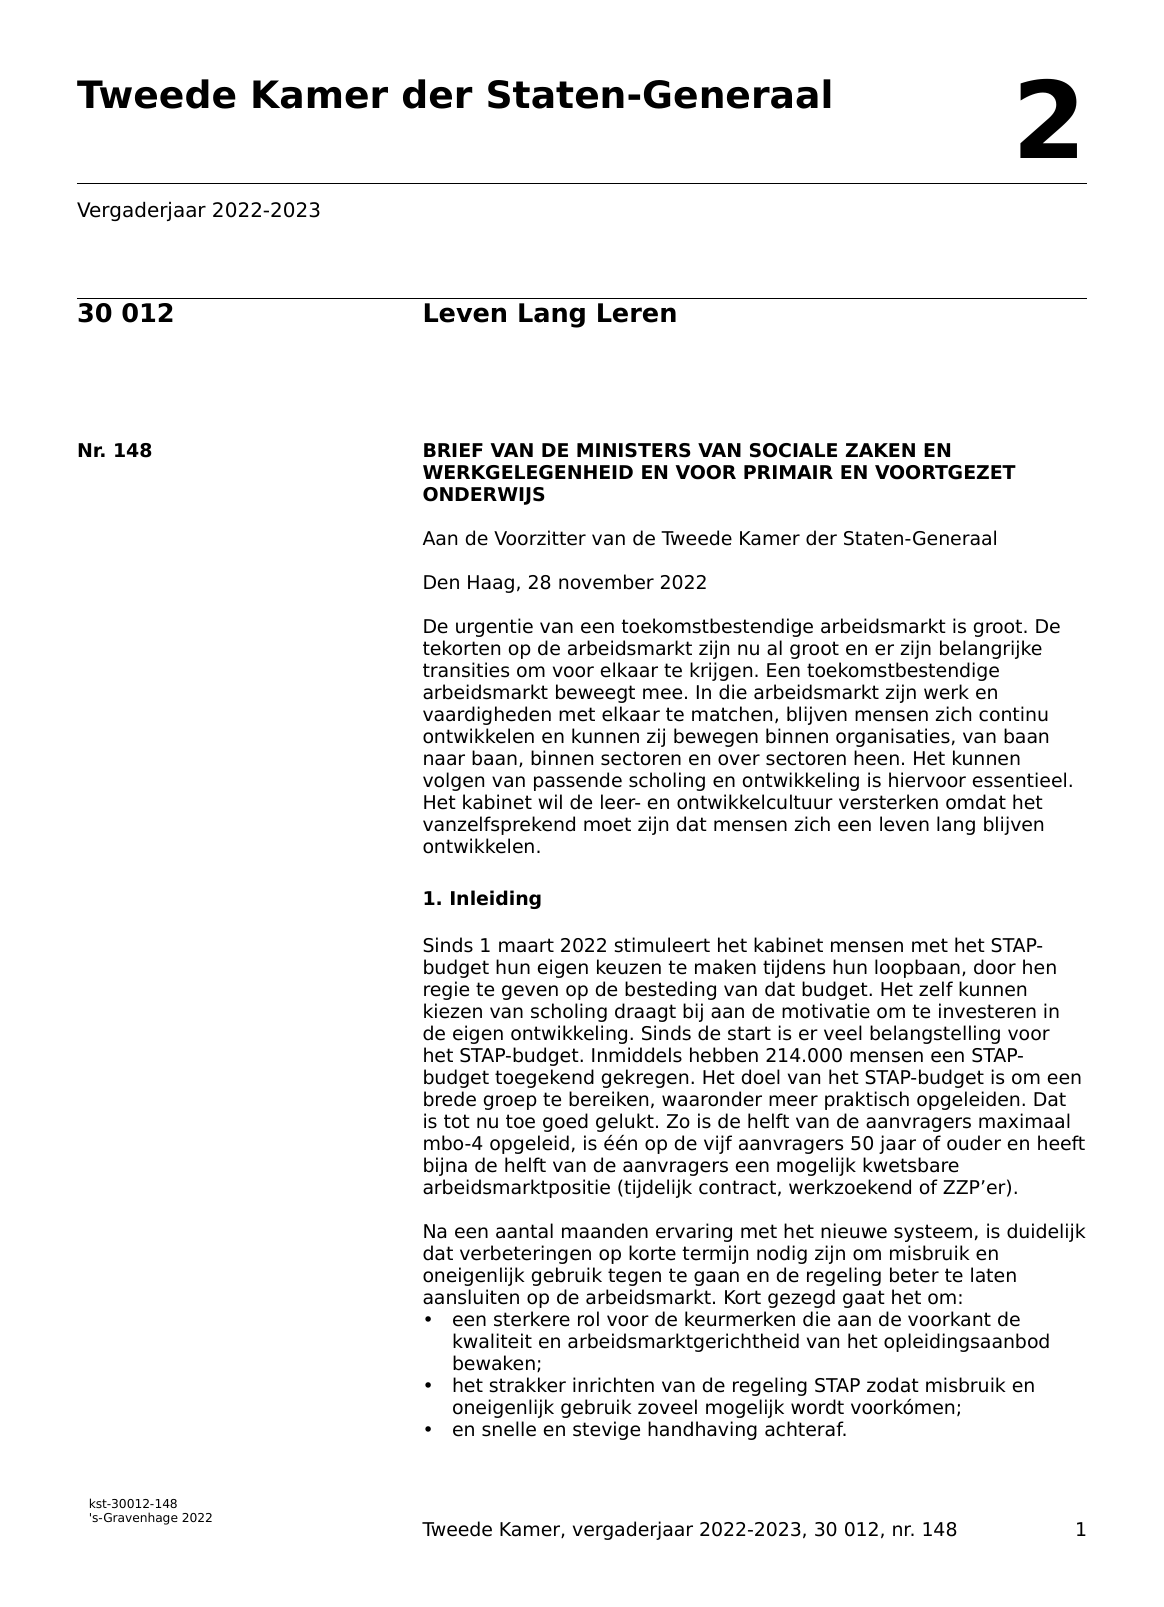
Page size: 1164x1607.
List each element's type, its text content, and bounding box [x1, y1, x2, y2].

text • een sterkere rol voor de keurmerken die aan de voorkant de kwaliteit en arbeidsmarktgerichtheid van het opleidingsaanbod bewaken; [422, 1309, 1087, 1375]
text Den Haag, 28 november 2022 [422, 572, 1087, 594]
text • het strakker inrichten van de regeling STAP zodat misbruik en oneigenlijk gebruik zoveel mogelijk wordt voorkómen; [422, 1375, 1087, 1419]
text Aan de Voorzitter van de Tweede Kamer der Staten-Generaal [422, 528, 1087, 550]
text Na een aantal maanden ervaring met het nieuwe systeem, is duidelijk dat verbeteringen op korte termijn nodig zijn om misbruik en oneigenlijk gebruik tegen te gaan en de regeling beter te laten aansluiten op de arbeidsmarkt. Kort gezegd gaat het om: [422, 1221, 1087, 1309]
text 's-Gravenhage 2022 [88, 1511, 323, 1525]
table_cell Vergaderjaar 2022-2023 [77, 184, 1087, 298]
table_header 2 [886, 59, 1087, 183]
subtitle 1. Inleiding [422, 888, 1087, 910]
table_header Tweede Kamer der Staten-Generaal [77, 59, 886, 183]
text • en snelle en stevige handhaving achteraf. [422, 1419, 1087, 1441]
text Sinds 1 maart 2022 stimuleert het kabinet mensen met het STAP-budget hun eigen keuzen te maken tijdens hun loopbaan, door hen regie te geven op de besteding van dat budget. Het zelf kunnen kiezen van scholing draagt bij aan de motivatie om te investeren in de eigen ontwikkeling. Sinds de start is er veel belangstelling voor het STAP-budget. Inmiddels hebben 214.000 mensen een STAP-budget toegekend gekregen. Het doel van het STAP-budget is om een brede groep te bereiken, waaronder meer praktisch opgeleiden. Dat is tot nu toe goed gelukt. Zo is de helft van de aanvragers maximaal mbo-4 opgeleid, is één op de vijf aanvragers 50 jaar of ouder en heeft bijna de helft van de aanvragers een mogelijk kwetsbare arbeidsmarktpositie (tijdelijk contract, werkzoekend of ZZP’er). [422, 935, 1087, 1199]
text kst-30012-148 [88, 1497, 323, 1511]
text De urgentie van een toekomstbestendige arbeidsmarkt is groot. De tekorten op de arbeidsmarkt zijn nu al groot en er zijn belangrijke transities om voor elkaar te krijgen. Een toekomstbestendige arbeidsmarkt beweegt mee. In die arbeidsmarkt zijn werk en vaardigheden met elkaar te matchen, blijven mensen zich continu ontwikkelen en kunnen zij bewegen binnen organisaties, van baan naar baan, binnen sectoren en over sectoren heen. Het kunnen volgen van passende scholing en ontwikkeling is hiervoor essentieel. Het kabinet wil de leer- en ontwikkelcultuur versterken omdat het vanzelfsprekend moet zijn dat mensen zich een leven lang blijven ontwikkelen. [422, 616, 1087, 858]
subtitle 30 012 Leven Lang Leren [77, 299, 1087, 329]
subtitle Nr. 148 BRIEF VAN DE MINISTERS VAN SOCIALE ZAKEN EN WERKGELEGENHEID EN VOOR PRIMAIR EN VOORTGEZET ONDERWIJS [77, 440, 1087, 506]
